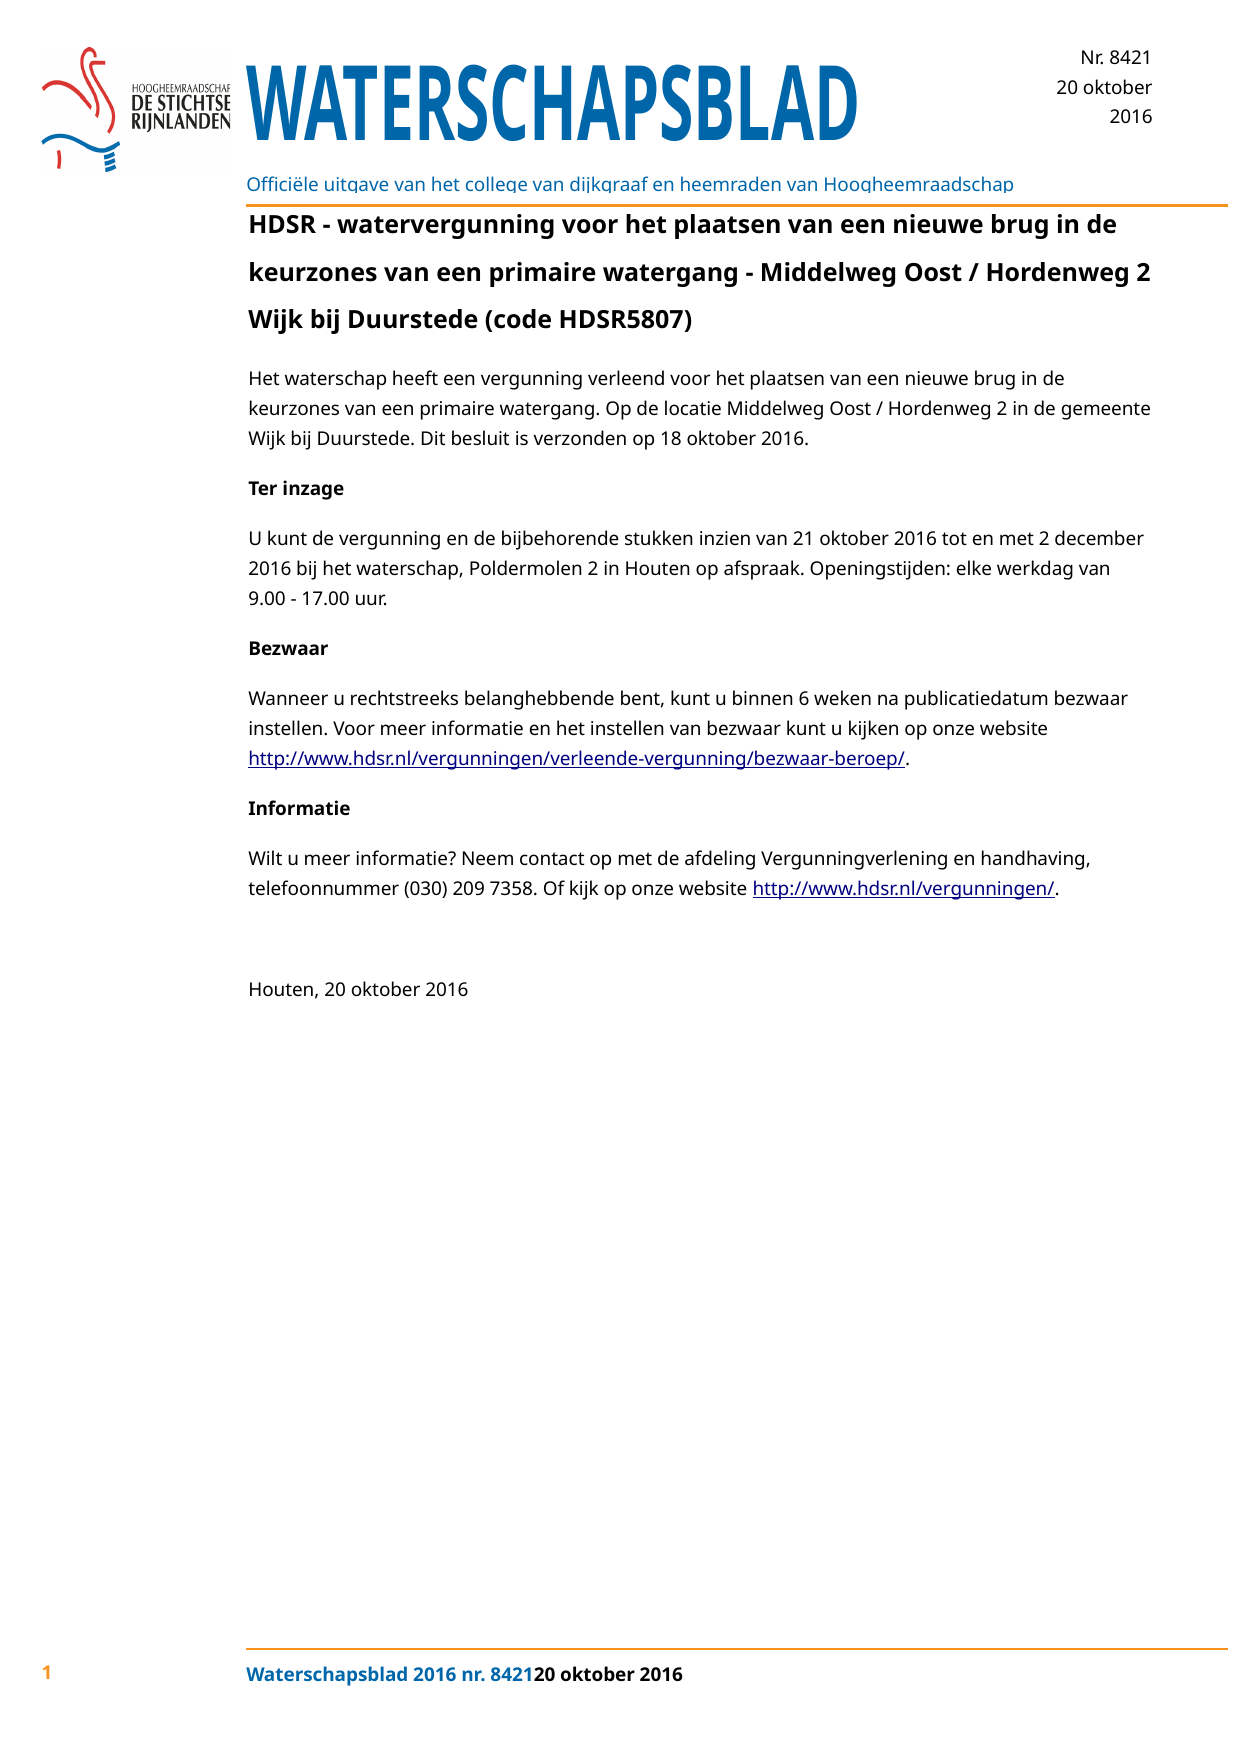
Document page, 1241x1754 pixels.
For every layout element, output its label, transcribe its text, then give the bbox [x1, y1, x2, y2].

text Informatie [248, 795, 1152, 821]
text Houten, 20 oktober 2016 [248, 976, 1152, 1002]
text Wanneer u rechtstreeks belanghebbende bent, kunt u binnen 6 weken na publicatiedatum bezwaar instellen. Voor meer informatie en het instellen van bezwaar kunt u kijken op onze website http://www.hdsr.nl/vergunningen/verleende-vergunning/bezwaar-beroep/. [248, 686, 1152, 770]
text U kunt de vergunning en de bijbehorende stukken inzien van 21 oktober 2016 tot en met 2 december 2016 bij het waterschap, Poldermolen 2 in Houten op afspraak. Openingstijden: elke werkdag van 9.00 - 17.00 uur. [248, 526, 1152, 610]
picture [41, 47, 231, 172]
text Bezwaar [248, 635, 1152, 661]
text Ter inzage [248, 475, 1152, 501]
text Wilt u meer informatie? Neem contact op met de afdeling Vergunningverlening en handhaving, telefoonnummer (030) 209 7358. Of kijk op onze website http://www.hdsr.nl/vergunningen/. [248, 846, 1152, 901]
text Het waterschap heeft een vergunning verleend voor het plaatsen van een nieuwe brug in de keurzones van een primaire watergang. Op de locatie Middelweg Oost / Hordenweg 2 in de gemeente Wijk bij Duurstede. Dit besluit is verzonden op 18 oktober 2016. [248, 366, 1152, 450]
text HDSR - watervergunning voor het plaatsen van een nieuwe brug in de keurzones van een primaire watergang - Middelweg Oost / Hordenweg 2 Wijk bij Duurstede (code HDSR5807) [248, 207, 1152, 336]
